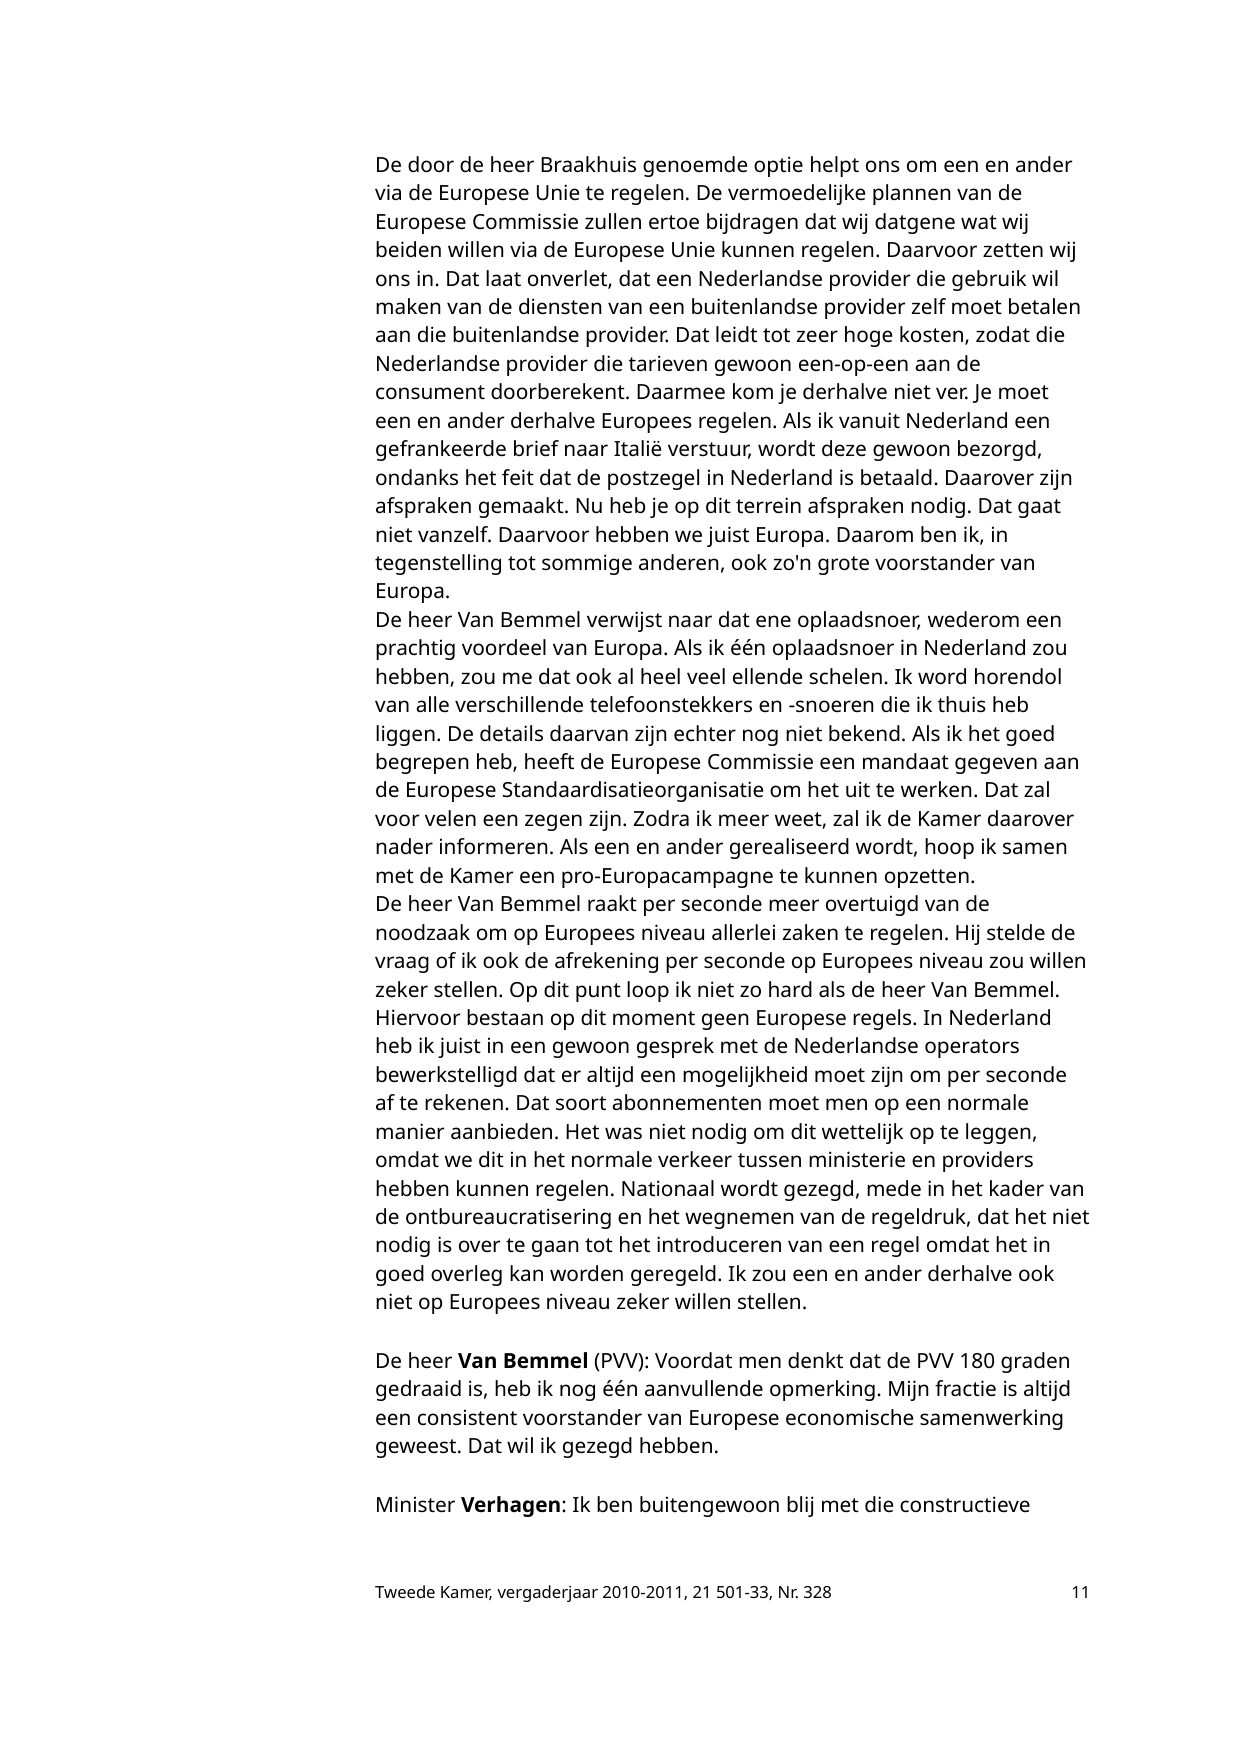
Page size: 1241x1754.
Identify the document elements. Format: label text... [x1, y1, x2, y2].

text De heer Van Bemmel verwijst naar dat ene oplaadsnoer, wederom een prachtig voordeel van Europa. Als ik één oplaadsnoer in Nederland zou hebben, zou me dat ook al heel veel ellende schelen. Ik word horendol van alle verschillende telefoonstekkers en -snoeren die ik thuis heb liggen. De details daarvan zijn echter nog niet bekend. Als ik het goed begrepen heb, heeft de Europese Commissie een mandaat gegeven aan de Europese Standaardisatieorganisatie om het uit te werken. Dat zal voor velen een zegen zijn. Zodra ik meer weet, zal ik de Kamer daarover nader informeren. Als een en ander gerealiseerd wordt, hoop ik samen met de Kamer een pro-Europacampagne te kunnen opzetten. [375, 605, 1090, 889]
text De heer Van Bemmel (PVV): Voordat men denkt dat de PVV 180 graden gedraaid is, heb ik nog één aanvullende opmerking. Mijn fractie is altijd een consistent voorstander van Europese economische samenwerking geweest. Dat wil ik gezegd hebben. [375, 1346, 1090, 1460]
text De heer Van Bemmel raakt per seconde meer overtuigd van de noodzaak om op Europees niveau allerlei zaken te regelen. Hij stelde de vraag of ik ook de afrekening per seconde op Europees niveau zou willen zeker stellen. Op dit punt loop ik niet zo hard als de heer Van Bemmel. Hiervoor bestaan op dit moment geen Europese regels. In Nederland heb ik juist in een gewoon gesprek met de Nederlandse operators bewerkstelligd dat er altijd een mogelijkheid moet zijn om per seconde af te rekenen. Dat soort abonnementen moet men op een normale manier aanbieden. Het was niet nodig om dit wettelijk op te leggen, omdat we dit in het normale verkeer tussen ministerie en providers hebben kunnen regelen. Nationaal wordt gezegd, mede in het kader van de ontbureaucratisering en het wegnemen van de regeldruk, dat het niet nodig is over te gaan tot het introduceren van een regel omdat het in goed overleg kan worden geregeld. Ik zou een en ander derhalve ook niet op Europees niveau zeker willen stellen. [375, 889, 1090, 1316]
text De door de heer Braakhuis genoemde optie helpt ons om een en ander via de Europese Unie te regelen. De vermoedelijke plannen van de Europese Commissie zullen ertoe bijdragen dat wij datgene wat wij beiden willen via de Europese Unie kunnen regelen. Daarvoor zetten wij ons in. Dat laat onverlet, dat een Nederlandse provider die gebruik wil maken van de diensten van een buitenlandse provider zelf moet betalen aan die buitenlandse provider. Dat leidt tot zeer hoge kosten, zodat die Nederlandse provider die tarieven gewoon een-op-een aan de consument doorberekent. Daarmee kom je derhalve niet ver. Je moet een en ander derhalve Europees regelen. Als ik vanuit Nederland een gefrankeerde brief naar Italië verstuur, wordt deze gewoon bezorgd, ondanks het feit dat de postzegel in Nederland is betaald. Daarover zijn afspraken gemaakt. Nu heb je op dit terrein afspraken nodig. Dat gaat niet vanzelf. Daarvoor hebben we juist Europa. Daarom ben ik, in tegenstelling tot sommige anderen, ook zo'n grote voorstander van Europa. [375, 150, 1090, 605]
text Minister Verhagen: Ik ben buitengewoon blij met die constructieve [375, 1490, 1090, 1518]
